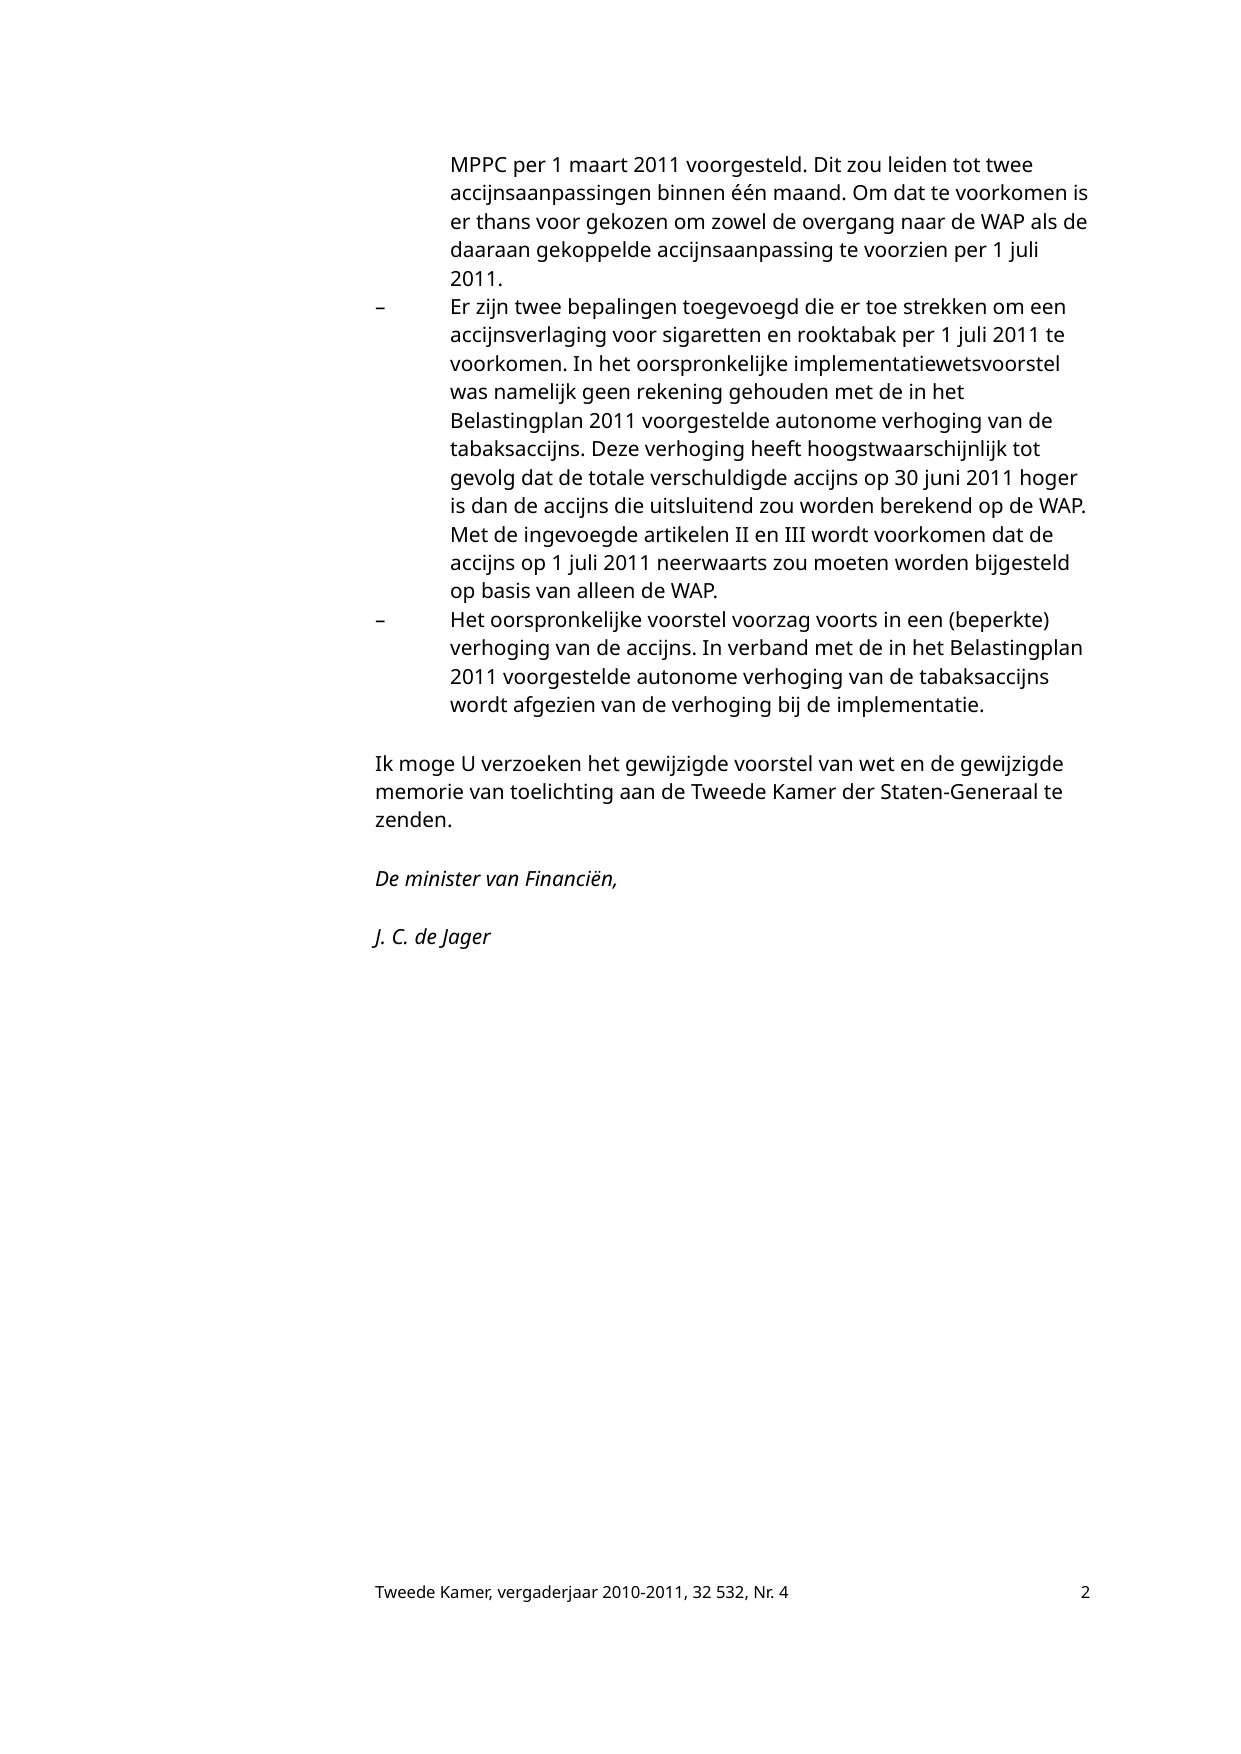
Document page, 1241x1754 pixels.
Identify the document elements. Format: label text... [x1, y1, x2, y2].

list MPPC per 1 maart 2011 voorgesteld. Dit zou leiden tot twee accijnsaanpassingen binnen één maand. Om dat te voorkomen is er thans voor gekozen om zowel de overgang naar de WAP als de daaraan gekoppelde accijnsaanpassing te voorzien per 1 juli 2011. [375, 150, 1090, 292]
list Er zijn twee bepalingen toegevoegd die er toe strekken om een accijnsverlaging voor sigaretten en rooktabak per 1 juli 2011 te voorkomen. In het oorspronkelijke implementatiewetsvoorstel was namelijk geen rekening gehouden met de in het Belastingplan 2011 voorgestelde autonome verhoging van de tabaksaccijns. Deze verhoging heeft hoogstwaarschijnlijk tot gevolg dat de totale verschuldigde accijns op 30 juni 2011 hoger is dan de accijns die uitsluitend zou worden berekend op de WAP. Met de ingevoegde artikelen II en III wordt voorkomen dat de accijns op 1 juli 2011 neerwaarts zou moeten worden bijgesteld op basis van alleen de WAP. [375, 292, 1090, 605]
text De minister van Financiën, [375, 864, 1090, 892]
text J. C. de Jager [375, 922, 1090, 951]
text Ik moge U verzoeken het gewijzigde voorstel van wet en de gewijzigde memorie van toelichting aan de Tweede Kamer der Staten-Generaal te zenden. [375, 749, 1090, 834]
list Het oorspronkelijke voorstel voorzag voorts in een (beperkte) verhoging van de accijns. In verband met de in het Belastingplan 2011 voorgestelde autonome verhoging van de tabaksaccijns wordt afgezien van de verhoging bij de implementatie. [375, 605, 1090, 719]
